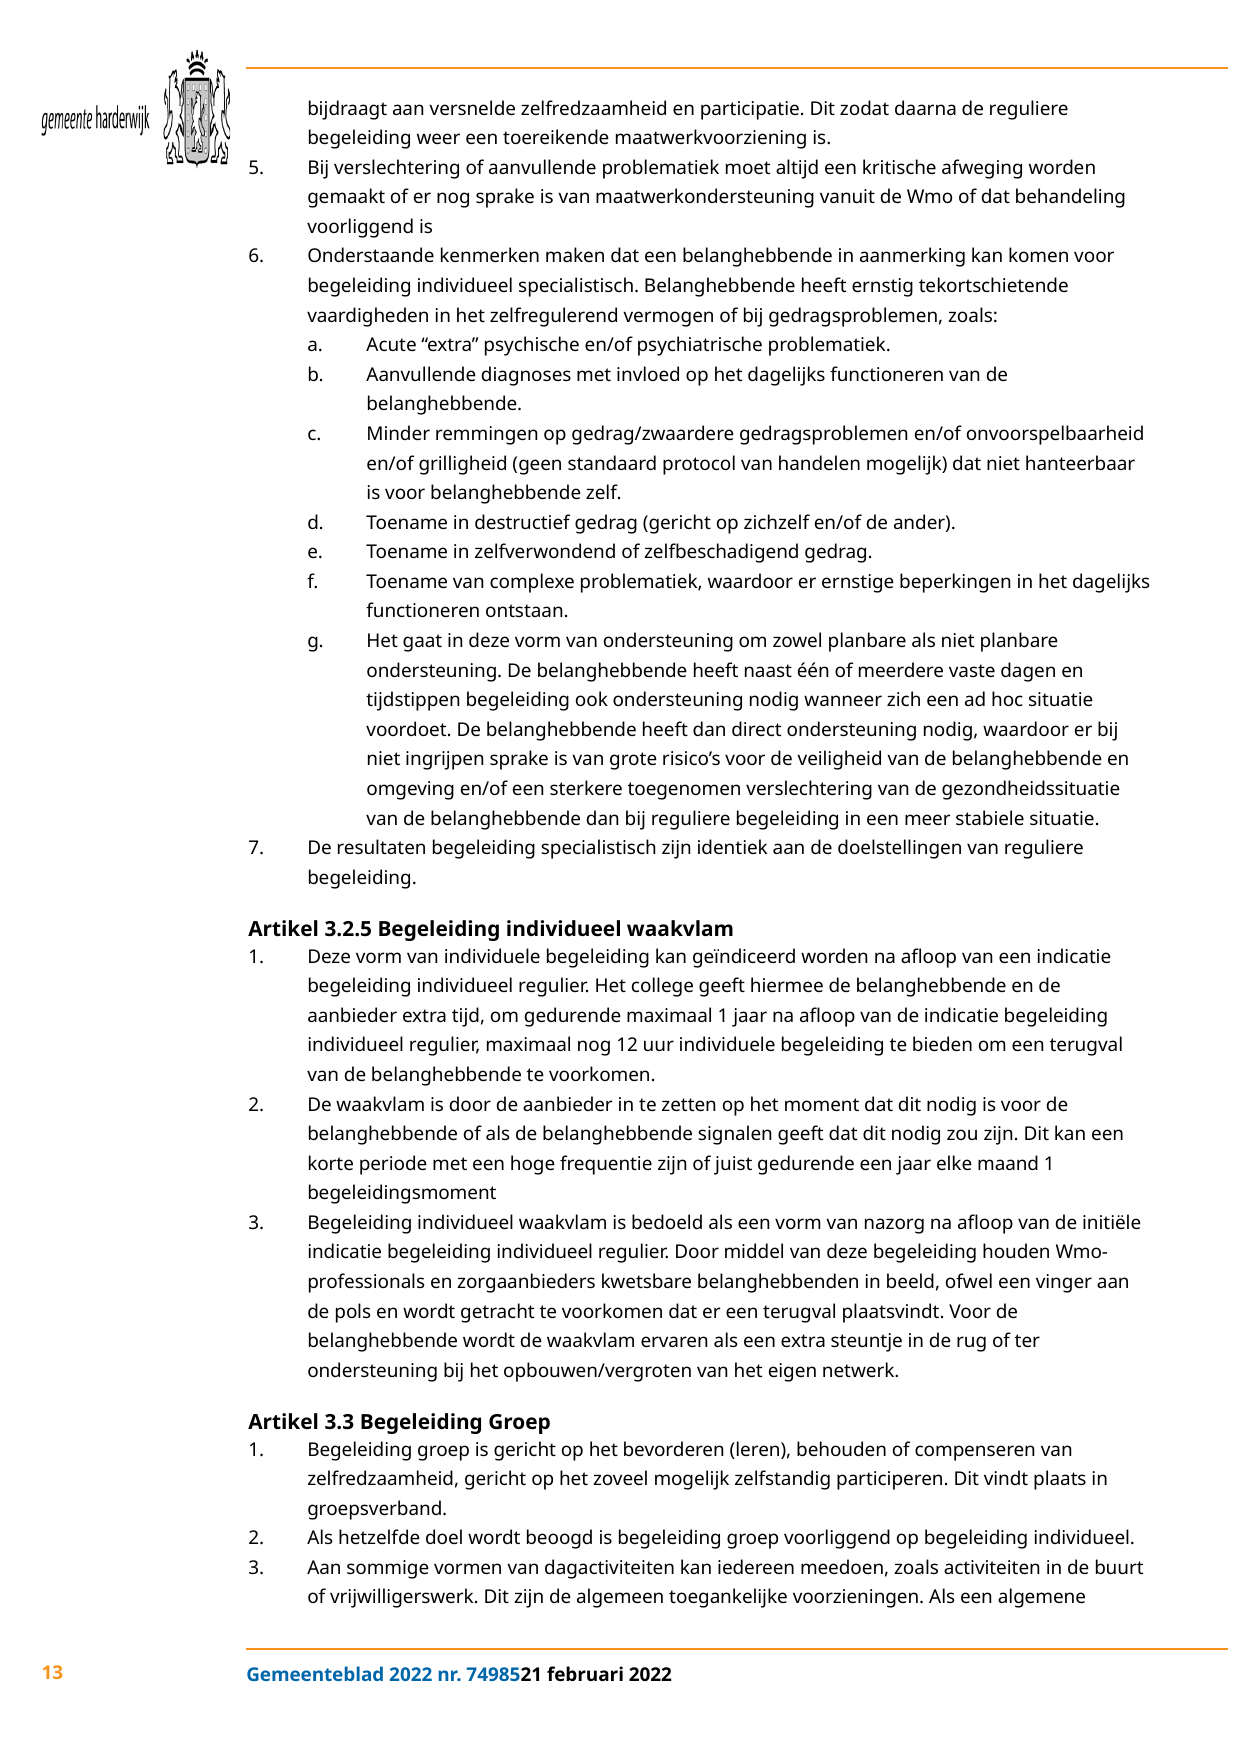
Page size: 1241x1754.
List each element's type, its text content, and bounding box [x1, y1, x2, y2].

list Het gaat in deze vorm van ondersteuning om zowel planbare als niet planbare ondersteuning. De belanghebbende heeft naast één of meerdere vaste dagen en tijdstippen begeleiding ook ondersteuning nodig wanneer zich een ad hoc situatie voordoet. De belanghebbende heeft dan direct ondersteuning nodig, waardoor er bij niet ingrijpen sprake is van grote risico’s voor de veiligheid van de belanghebbende en omgeving en/of een sterkere toegenomen verslechtering van de gezondheidssituatie van de belanghebbende dan bij reguliere begeleiding in een meer stabiele situatie. [307, 627, 1152, 831]
list Onderstaande kenmerken maken dat een belanghebbende in aanmerking kan komen voor begeleiding individueel specialistisch. Belanghebbende heeft ernstig tekortschietende vaardigheden in het zelfregulerend vermogen of bij gedragsproblemen, zoals: [248, 243, 1152, 328]
list Toename in destructief gedrag (gericht op zichzelf en/of de ander). [307, 509, 1152, 535]
text Artikel 3.2.5 Begeleiding individueel waakvlam [248, 914, 1152, 943]
list Toename in zelfverwondend of zelfbeschadigend gedrag. [307, 538, 1152, 564]
list Acute “extra” psychische en/of psychiatrische problematiek. [307, 331, 1152, 357]
list Begeleiding groep is gericht op het bevorderen (leren), behouden of compenseren van zelfredzaamheid, gericht op het zoveel mogelijk zelfstandig participeren. Dit vindt plaats in groepsverband. [248, 1436, 1152, 1521]
list Bij verslechtering of aanvullende problematiek moet altijd een kritische afweging worden gemaakt of er nog sprake is van maatwerkondersteuning vanuit de Wmo of dat behandeling voorliggend is [248, 154, 1152, 239]
list Begeleiding individueel waakvlam is bedoeld als een vorm van nazorg na afloop van de initiële indicatie begeleiding individueel regulier. Door middel van deze begeleiding houden Wmo-professionals en zorgaanbieders kwetsbare belanghebbenden in beeld, ofwel een vinger aan de pols en wordt getracht te voorkomen dat er een terugval plaatsvindt. Voor de belanghebbende wordt de waakvlam ervaren als een extra steuntje in de rug of ter ondersteuning bij het opbouwen/vergroten van het eigen netwerk. [248, 1209, 1152, 1383]
list bijdraagt aan versnelde zelfredzaamheid en participatie. Dit zodat daarna de reguliere begeleiding weer een toereikende maatwerkvoorziening is. [248, 95, 1152, 150]
list Aan sommige vormen van dagactiviteiten kan iedereen meedoen, zoals activiteiten in de buurt of vrijwilligerswerk. Dit zijn de algemeen toegankelijke voorzieningen. Als een algemene [248, 1554, 1152, 1609]
list De resultaten begeleiding specialistisch zijn identiek aan de doelstellingen van reguliere begeleiding. [248, 834, 1152, 890]
list Als hetzelfde doel wordt beoogd is begeleiding groep voorliggend op begeleiding individueel. [248, 1524, 1152, 1550]
text Artikel 3.3 Begeleiding Groep [248, 1407, 1152, 1436]
list De waakvlam is door de aanbieder in te zetten op het moment dat dit nodig is voor de belanghebbende of als de belanghebbende signalen geeft dat dit nodig zou zijn. Dit kan een korte periode met een hoge frequentie zijn of juist gedurende een jaar elke maand 1 begeleidingsmoment [248, 1091, 1152, 1205]
picture [41, 47, 231, 172]
list Aanvullende diagnoses met invloed op het dagelijks functioneren van de belanghebbende. [307, 361, 1152, 416]
list Deze vorm van individuele begeleiding kan geïndiceerd worden na afloop van een indicatie begeleiding individueel regulier. Het college geeft hiermee de belanghebbende en de aanbieder extra tijd, om gedurende maximaal 1 jaar na afloop van de indicatie begeleiding individueel regulier, maximaal nog 12 uur individuele begeleiding te bieden om een terugval van de belanghebbende te voorkomen. [248, 943, 1152, 1087]
list Minder remmingen op gedrag/zwaardere gedragsproblemen en/of onvoorspelbaarheid en/of grilligheid (geen standaard protocol van handelen mogelijk) dat niet hanteerbaar is voor belanghebbende zelf. [307, 420, 1152, 505]
list Toename van complexe problematiek, waardoor er ernstige beperkingen in het dagelijks functioneren ontstaan. [307, 568, 1152, 623]
